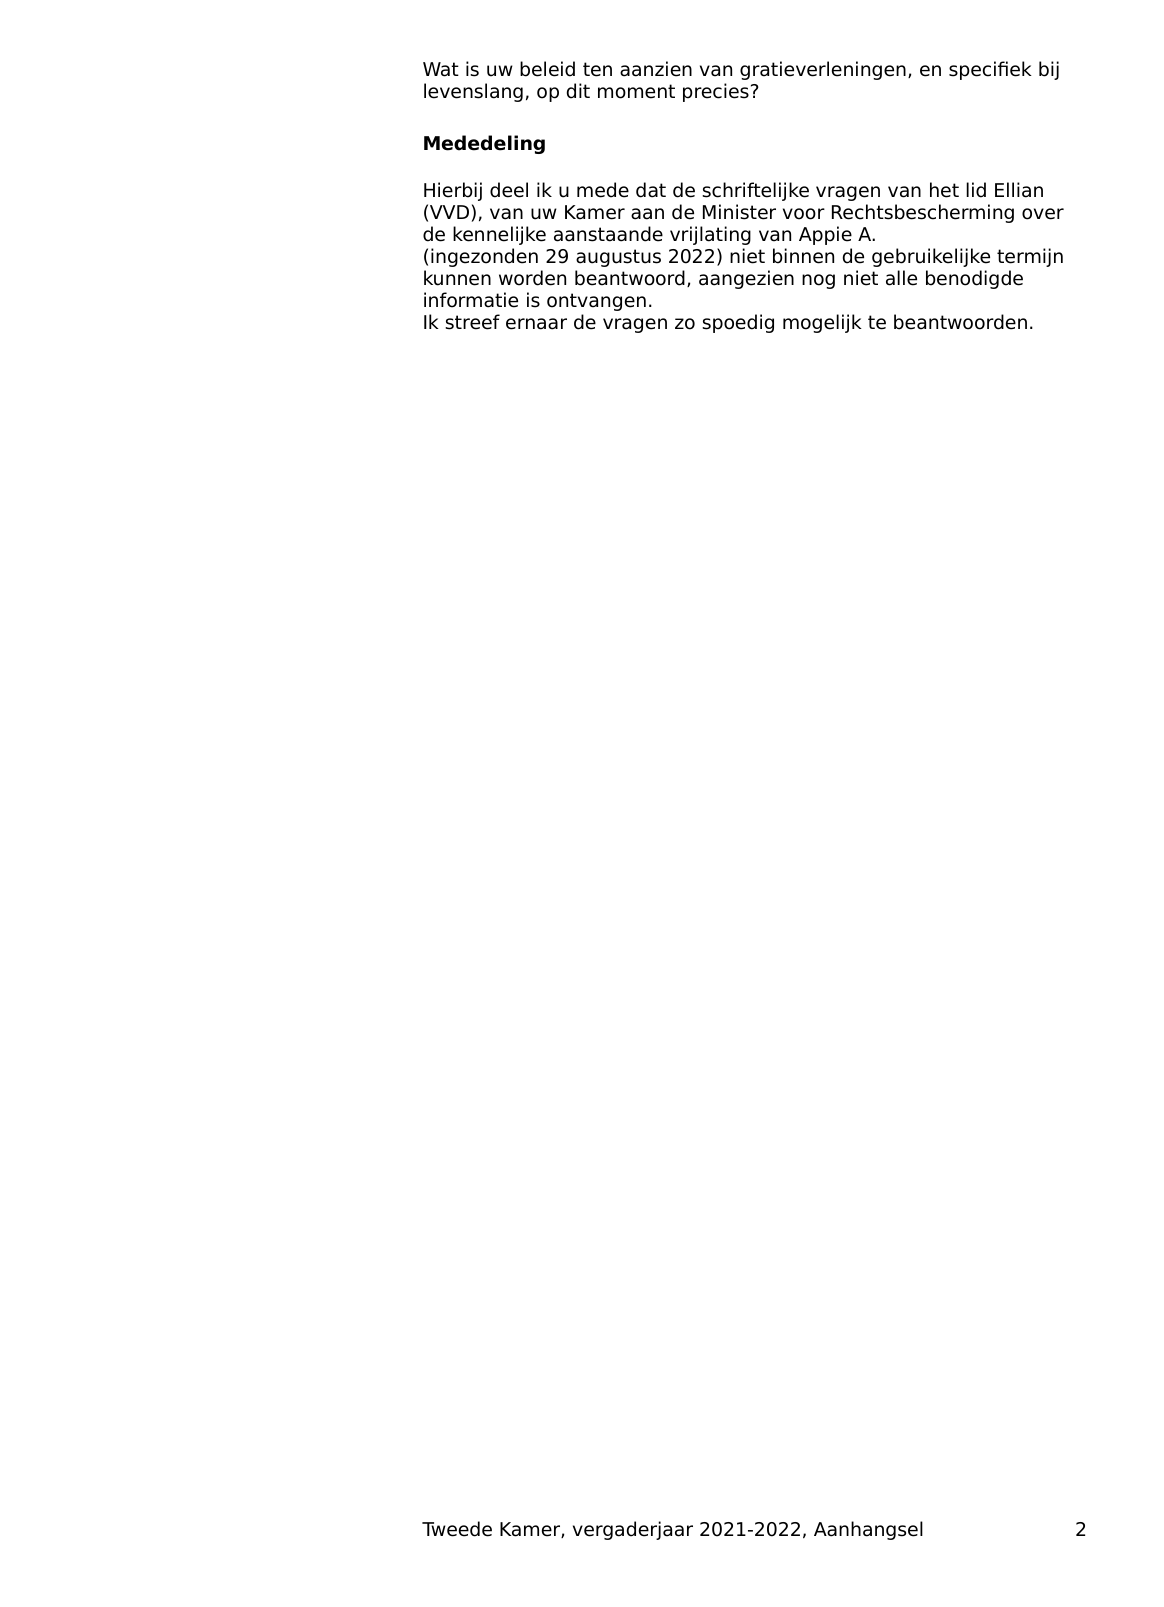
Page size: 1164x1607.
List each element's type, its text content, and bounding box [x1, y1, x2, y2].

text Wat is uw beleid ten aanzien van gratieverleningen, en specifiek bij levenslang, op dit moment precies? [422, 59, 1087, 103]
text (ingezonden 29 augustus 2022) niet binnen de gebruikelijke termijn kunnen worden beantwoord, aangezien nog niet alle benodigde informatie is ontvangen. [422, 246, 1087, 312]
subtitle Mededeling [422, 133, 1087, 155]
text Hierbij deel ik u mede dat de schriftelijke vragen van het lid Ellian (VVD), van uw Kamer aan de Minister voor Rechtsbescherming over de kennelijke aanstaande vrijlating van Appie A. [422, 180, 1087, 246]
text Ik streef ernaar de vragen zo spoedig mogelijk te beantwoorden. [422, 312, 1087, 334]
